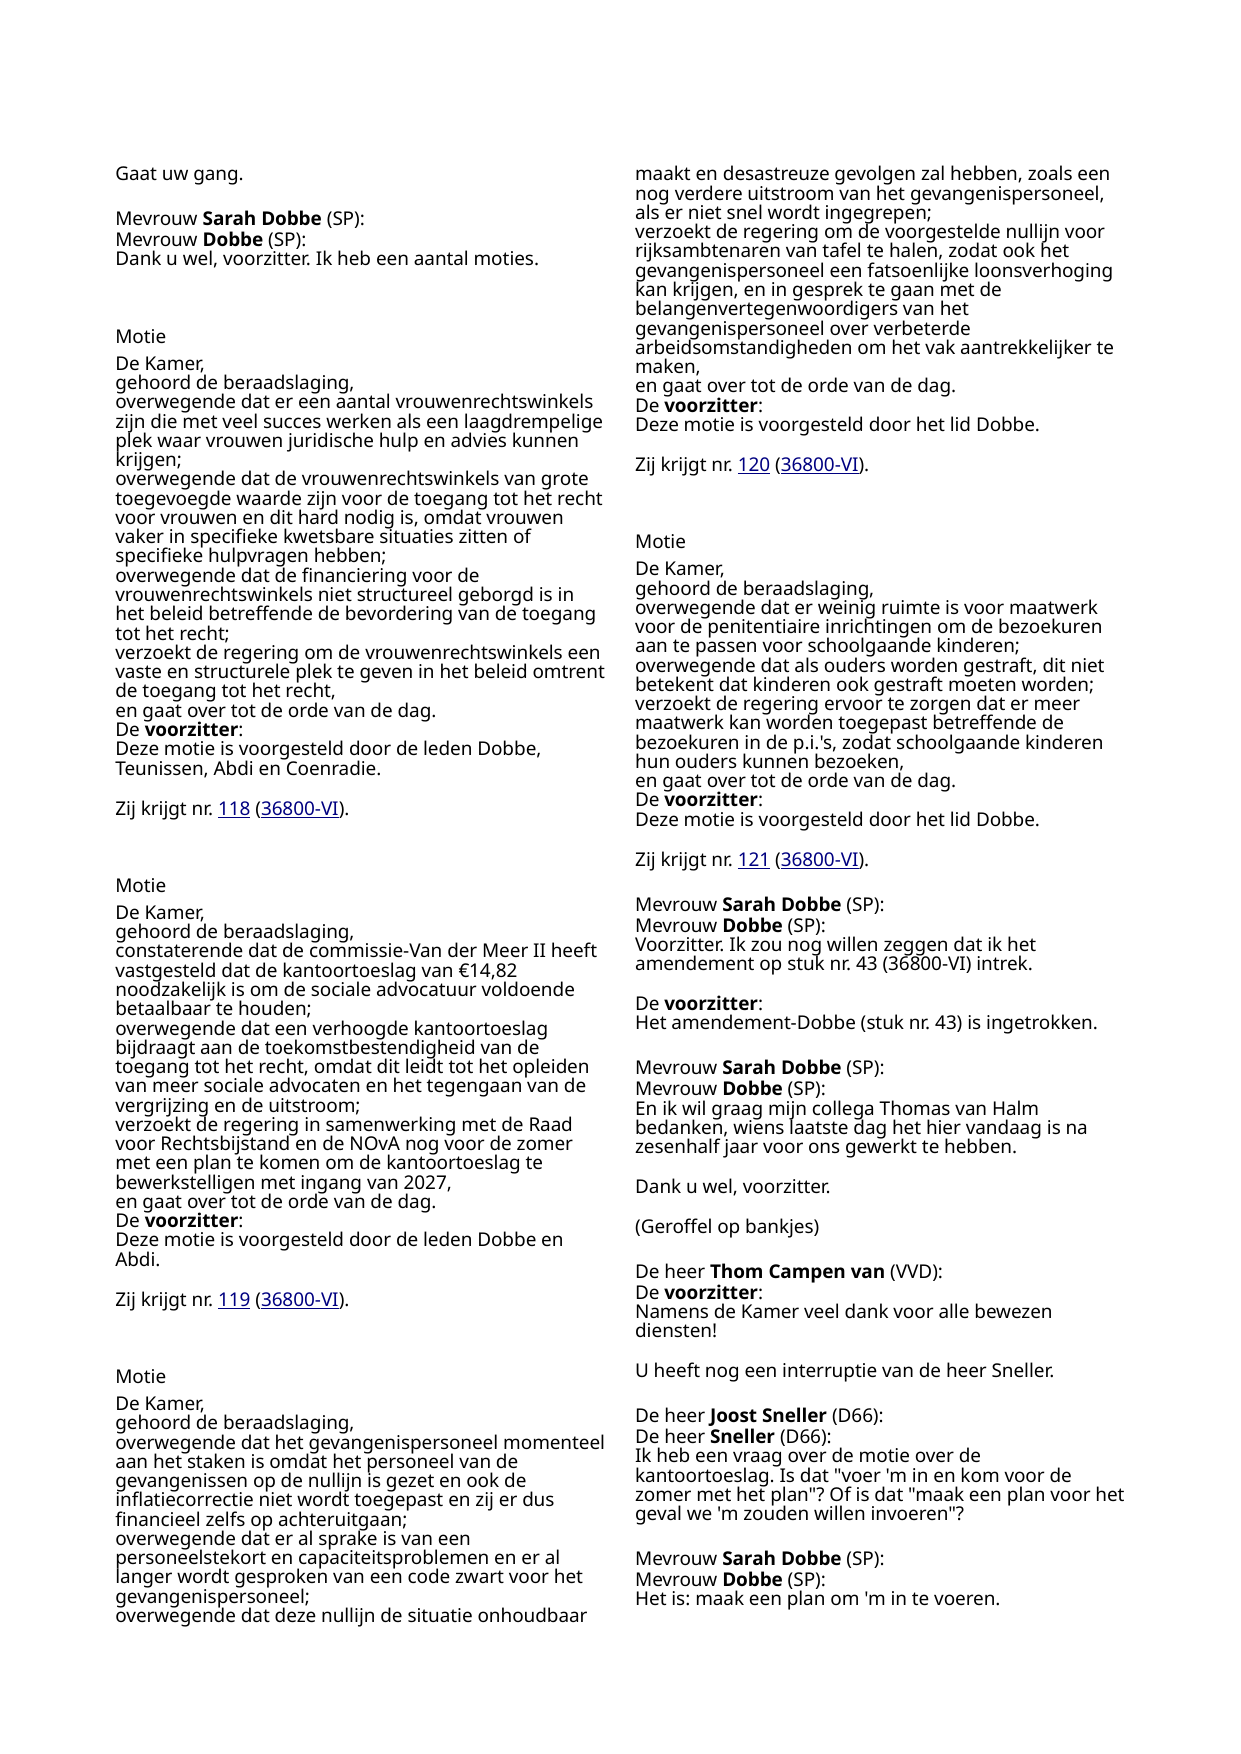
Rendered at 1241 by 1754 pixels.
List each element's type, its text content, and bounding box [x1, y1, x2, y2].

text overwegende dat er al sprake is van een personeelstekort en capaciteitsproblemen en er al langer wordt gesproken van een code zwart voor het gevangenispersoneel; [115, 1530, 605, 1607]
text en gaat over tot de orde van de dag. [635, 772, 1125, 791]
text Mevrouw Sarah Dobbe (SP): [635, 1545, 1125, 1571]
text maakt en desastreuze gevolgen zal hebben, zoals een nog verdere uitstroom van het gevangenispersoneel, als er niet snel wordt ingegrepen; [635, 165, 1125, 223]
text De Kamer, [115, 1395, 605, 1414]
text en gaat over tot de orde van de dag. [635, 377, 1125, 397]
text Motie [115, 1363, 605, 1389]
text Zij krijgt nr. 120 (36800-VI). [635, 456, 1125, 475]
text overwegende dat er weinig ruimte is voor maatwerk voor de penitentiaire inrichtingen om de bezoekuren aan te passen voor schoolgaande kinderen; [635, 599, 1125, 657]
text en gaat over tot de orde van de dag. [115, 1193, 605, 1212]
text gehoord de beraadslaging, [115, 1414, 605, 1434]
text overwegende dat de vrouwenrechtswinkels van grote toegevoegde waarde zijn voor de toegang tot het recht voor vrouwen en dit hard nodig is, omdat vrouwen vaker in specifieke kwetsbare situaties zitten of specifieke hulpvragen hebben; [115, 470, 605, 567]
text De voorzitter: [635, 397, 1125, 416]
text De voorzitter: [635, 995, 1125, 1014]
text en gaat over tot de orde van de dag. [115, 702, 605, 721]
text (Geroffel op bankjes) [635, 1218, 1125, 1237]
text Dank u wel, voorzitter. Ik heb een aantal moties. [115, 250, 605, 270]
text verzoekt de regering om de voorgestelde nullijn voor rijksambtenaren van tafel te halen, zodat ook het gevangenispersoneel een fatsoenlijke loonsverhoging kan krijgen, en in gesprek te gaan met de belangenvertegenwoordigers van het gevangenispersoneel over verbeterde arbeidsomstandigheden om het vak aantrekkelijker te maken, [635, 223, 1125, 377]
text De voorzitter: [635, 791, 1125, 811]
text De voorzitter: [115, 721, 605, 740]
text Motie [635, 528, 1125, 554]
text verzoekt de regering in samenwerking met de Raad voor Rechtsbijstand en de NOvA nog voor de zomer met een plan te komen om de kantoortoeslag te bewerkstelligen met ingang van 2027, [115, 1116, 605, 1193]
text De heer Joost Sneller (D66): [635, 1402, 1125, 1428]
text Mevrouw Sarah Dobbe (SP): [115, 205, 605, 231]
text Namens de Kamer veel dank voor alle bewezen diensten! [635, 1303, 1125, 1342]
text overwegende dat als ouders worden gestraft, dit niet betekent dat kinderen ook gestraft moeten worden; [635, 657, 1125, 695]
text Mevrouw Dobbe (SP): [115, 231, 605, 250]
text gehoord de beraadslaging, [635, 579, 1125, 599]
text De Kamer, [635, 560, 1125, 579]
text Mevrouw Dobbe (SP): [635, 1080, 1125, 1099]
text verzoekt de regering ervoor te zorgen dat er meer maatwerk kan worden toegepast betreffende de bezoekuren in de p.i.'s, zodat schoolgaande kinderen hun ouders kunnen bezoeken, [635, 695, 1125, 772]
text Zij krijgt nr. 121 (36800-VI). [635, 851, 1125, 870]
text gehoord de beraadslaging, [115, 374, 605, 393]
text Deze motie is voorgesteld door het lid Dobbe. [635, 811, 1125, 830]
text Het amendement-Dobbe (stuk nr. 43) is ingetrokken. [635, 1014, 1125, 1034]
text De heer Thom Campen van (VVD): [635, 1258, 1125, 1284]
text De Kamer, [115, 904, 605, 923]
text U heeft nog een interruptie van de heer Sneller. [635, 1362, 1125, 1382]
text De Kamer, [115, 355, 605, 374]
text De voorzitter: [115, 1212, 605, 1231]
text De voorzitter: [635, 1284, 1125, 1303]
text overwegende dat een verhoogde kantoortoeslag bijdraagt aan de toekomstbestendigheid van de toegang tot het recht, omdat dit leidt tot het opleiden van meer sociale advocaten en het tegengaan van de vergrijzing en de uitstroom; [115, 1019, 605, 1116]
text verzoekt de regering om de vrouwenrechtswinkels een vaste en structurele plek te geven in het beleid omtrent de toegang tot het recht, [115, 644, 605, 702]
text Het is: maak een plan om 'm in te voeren. [635, 1590, 1125, 1610]
text Motie [115, 323, 605, 349]
text Mevrouw Dobbe (SP): [635, 917, 1125, 936]
text Voorzitter. Ik zou nog willen zeggen dat ik het amendement op stuk nr. 43 (36800-VI) intrek. [635, 936, 1125, 974]
text Mevrouw Sarah Dobbe (SP): [635, 891, 1125, 917]
text overwegende dat er een aantal vrouwenrechtswinkels zijn die met veel succes werken als een laagdrempelige plek waar vrouwen juridische hulp en advies kunnen krijgen; [115, 393, 605, 470]
text overwegende dat deze nullijn de situatie onhoudbaar [115, 1607, 605, 1626]
text gehoord de beraadslaging, [115, 923, 605, 942]
text Mevrouw Sarah Dobbe (SP): [635, 1054, 1125, 1080]
text Deze motie is voorgesteld door het lid Dobbe. [635, 416, 1125, 435]
text Deze motie is voorgesteld door de leden Dobbe, Teunissen, Abdi en Coenradie. [115, 740, 605, 779]
text Motie [115, 872, 605, 898]
text Zij krijgt nr. 118 (36800-VI). [115, 799, 605, 819]
text En ik wil graag mijn collega Thomas van Halm bedanken, wiens laatste dag het hier vandaag is na zesenhalf jaar voor ons gewerkt te hebben. [635, 1099, 1125, 1157]
text Mevrouw Dobbe (SP): [635, 1571, 1125, 1590]
text overwegende dat het gevangenispersoneel momenteel aan het staken is omdat het personeel van de gevangenissen op de nullijn is gezet en ook de inflatiecorrectie niet wordt toegepast en zij er dus financieel zelfs op achteruitgaan; [115, 1434, 605, 1530]
text Ik heb een vraag over de motie over de kantoortoeslag. Is dat "voer 'm in en kom voor de zomer met het plan"? Of is dat "maak een plan voor het geval we 'm zouden willen invoeren"? [635, 1447, 1125, 1524]
text Gaat uw gang. [115, 165, 605, 184]
text constaterende dat de commissie-Van der Meer II heeft vastgesteld dat de kantoortoeslag van €14,82 noodzakelijk is om de sociale advocatuur voldoende betaalbaar te houden; [115, 942, 605, 1019]
text Dank u wel, voorzitter. [635, 1178, 1125, 1197]
text Deze motie is voorgesteld door de leden Dobbe en Abdi. [115, 1231, 605, 1270]
text overwegende dat de financiering voor de vrouwenrechtswinkels niet structureel geborgd is in het beleid betreffende de bevordering van de toegang tot het recht; [115, 567, 605, 644]
text Zij krijgt nr. 119 (36800-VI). [115, 1291, 605, 1310]
text De heer Sneller (D66): [635, 1428, 1125, 1447]
